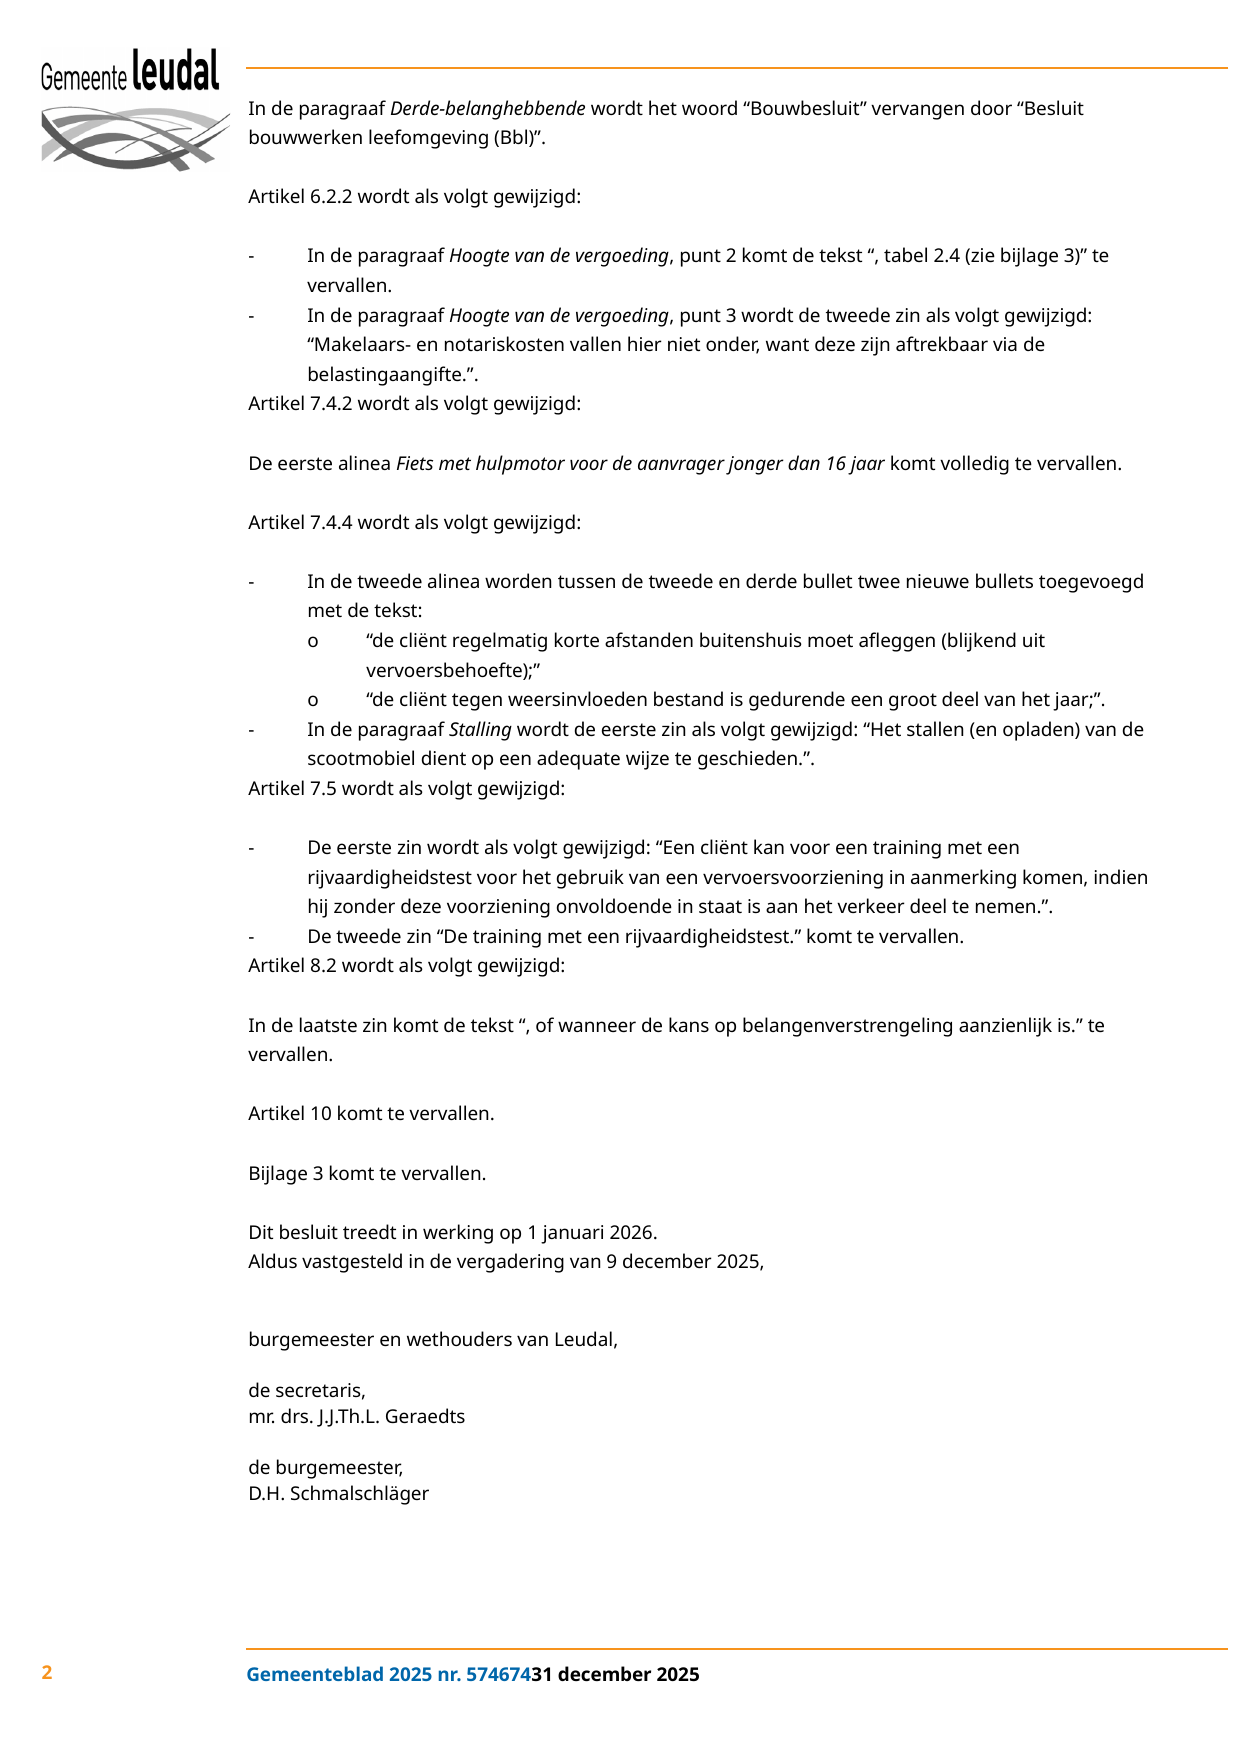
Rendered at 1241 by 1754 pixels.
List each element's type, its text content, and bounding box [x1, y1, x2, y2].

text mr. drs. J.J.Th.L. Geraedts [248, 1403, 1152, 1429]
text Dit besluit treedt in werking op 1 januari 2026. [248, 1219, 1152, 1245]
text Artikel 7.5 wordt als volgt gewijzigd: [248, 775, 1152, 801]
text Artikel 8.2 wordt als volgt gewijzigd: [248, 953, 1152, 978]
list In de tweede alinea worden tussen de tweede en derde bullet twee nieuwe bullets toegevoegd met de tekst: [248, 568, 1152, 623]
list “de cliënt regelmatig korte afstanden buitenshuis moet afleggen (blijkend uit vervoersbehoefte);” [307, 627, 1152, 683]
picture [41, 47, 231, 172]
list In de paragraaf Hoogte van de vergoeding, punt 2 komt de tekst “, tabel 2.4 (zie bijlage 3)” te vervallen. [248, 243, 1152, 298]
text In de laatste zin komt de tekst “, of wanneer de kans op belangenverstrengeling aanzienlijk is.” te vervallen. [248, 1012, 1152, 1067]
list In de paragraaf Stalling wordt de eerste zin als volgt gewijzigd: “Het stallen (en opladen) van de scootmobiel dient op een adequate wijze te geschieden.”. [248, 716, 1152, 771]
list “de cliënt tegen weersinvloeden bestand is gedurende een groot deel van het jaar;”. [307, 686, 1152, 712]
text D.H. Schmalschläger [248, 1480, 1152, 1506]
text de secretaris, [248, 1377, 1152, 1403]
text Artikel 7.4.2 wordt als volgt gewijzigd: [248, 391, 1152, 416]
text De eerste alinea Fiets met hulpmotor voor de aanvrager jonger dan 16 jaar komt volledig te vervallen. [248, 450, 1152, 476]
list In de paragraaf Hoogte van de vergoeding, punt 3 wordt de tweede zin als volgt gewijzigd: “Makelaars- en notariskosten vallen hier niet onder, want deze zijn aftrekbaar via de belastingaangifte.”. [248, 302, 1152, 387]
text Bijlage 3 komt te vervallen. [248, 1160, 1152, 1186]
text In de paragraaf Derde-belanghebbende wordt het woord “Bouwbesluit” vervangen door “Besluit bouwwerken leefomgeving (Bbl)”. [248, 95, 1152, 150]
list De tweede zin “De training met een rijvaardigheidstest.” komt te vervallen. [248, 923, 1152, 949]
list De eerste zin wordt als volgt gewijzigd: “Een cliënt kan voor een training met een rijvaardigheidstest voor het gebruik van een vervoersvoorziening in aanmerking komen, indien hij zonder deze voorziening onvoldoende in staat is aan het verkeer deel te nemen.”. [248, 834, 1152, 919]
text de burgemeester, [248, 1454, 1152, 1480]
text Artikel 7.4.4 wordt als volgt gewijzigd: [248, 509, 1152, 535]
text Artikel 10 komt te vervallen. [248, 1101, 1152, 1126]
text burgemeester en wethouders van Leudal, [248, 1326, 1152, 1351]
text Aldus vastgesteld in de vergadering van 9 december 2025, [248, 1248, 1152, 1274]
text Artikel 6.2.2 wordt als volgt gewijzigd: [248, 183, 1152, 209]
